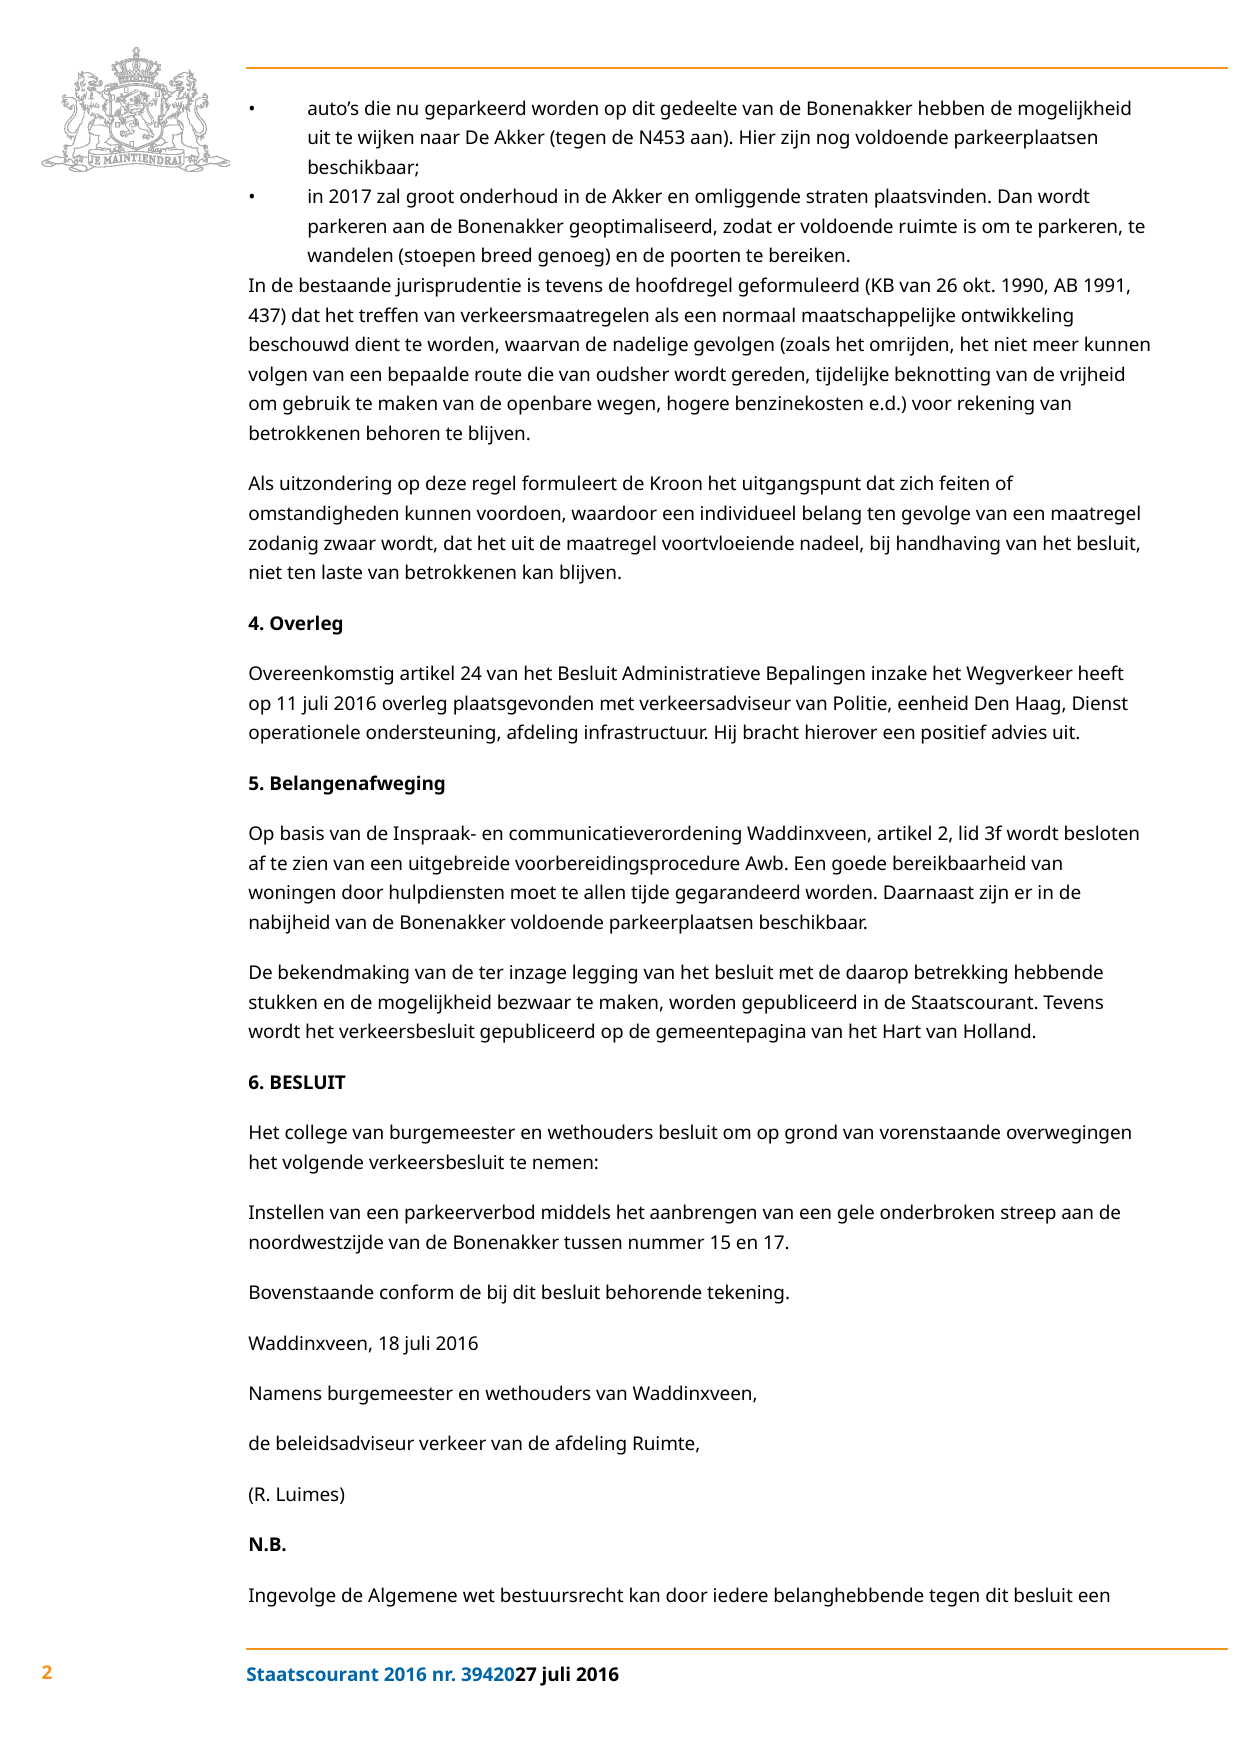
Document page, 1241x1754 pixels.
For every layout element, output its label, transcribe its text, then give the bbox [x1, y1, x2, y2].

text Ingevolge de Algemene wet bestuursrecht kan door iedere belanghebbende tegen dit besluit een [248, 1582, 1152, 1608]
text Op basis van de Inspraak- en communicatieverordening Waddinxveen, artikel 2, lid 3f wordt besloten af te zien van een uitgebreide voorbereidingsprocedure Awb. Een goede bereikbaarheid van woningen door hulpdiensten moet te allen tijde gegarandeerd worden. Daarnaast zijn er in de nabijheid van de Bonenakker voldoende parkeerplaatsen beschikbaar. [248, 820, 1152, 935]
text de beleidsadviseur verkeer van de afdeling Ruimte, [248, 1431, 1152, 1456]
text 5. Belangenafweging [248, 770, 1152, 796]
text Overeenkomstig artikel 24 van het Besluit Administratieve Bepalingen inzake het Wegverkeer heeft op 11 juli 2016 overleg plaatsgevonden met verkeersadviseur van Politie, eenheid Den Haag, Dienst operationele ondersteuning, afdeling infrastructuur. Hij bracht hierover een positief advies uit. [248, 660, 1152, 745]
text In de bestaande jurisprudentie is tevens de hoofdregel geformuleerd (KB van 26 okt. 1990, AB 1991, 437) dat het treffen van verkeersmaatregelen als een normaal maatschappelijke ontwikkeling beschouwd dient te worden, waarvan de nadelige gevolgen (zoals het omrijden, het niet meer kunnen volgen van een bepaalde route die van oudsher wordt gereden, tijdelijke beknotting van de vrijheid om gebruik te maken van de openbare wegen, hogere benzinekosten e.d.) voor rekening van betrokkenen behoren te blijven. [248, 272, 1152, 446]
text Waddinxveen, 18 juli 2016 [248, 1330, 1152, 1356]
text N.B. [248, 1531, 1152, 1557]
text Instellen van een parkeerverbod middels het aanbrengen van een gele onderbroken streep aan de noordwestzijde van de Bonenakker tussen nummer 15 en 17. [248, 1199, 1152, 1255]
text (R. Luimes) [248, 1481, 1152, 1507]
text 4. Overleg [248, 610, 1152, 636]
list auto’s die nu geparkeerd worden op dit gedeelte van de Bonenakker hebben de mogelijkheid uit te wijken naar De Akker (tegen de N453 aan). Hier zijn nog voldoende parkeerplaatsen beschikbaar; [248, 95, 1152, 180]
text Als uitzondering op deze regel formuleert de Kroon het uitgangspunt dat zich feiten of omstandigheden kunnen voordoen, waardoor een individueel belang ten gevolge van een maatregel zodanig zwaar wordt, dat het uit de maatregel voortvloeiende nadeel, bij handhaving van het besluit, niet ten laste van betrokkenen kan blijven. [248, 471, 1152, 585]
picture [41, 47, 231, 172]
text Namens burgemeester en wethouders van Waddinxveen, [248, 1380, 1152, 1406]
text Bovenstaande conform de bij dit besluit behorende tekening. [248, 1279, 1152, 1305]
text Het college van burgemeester en wethouders besluit om op grond van vorenstaande overwegingen het volgende verkeersbesluit te nemen: [248, 1119, 1152, 1175]
list in 2017 zal groot onderhoud in de Akker en omliggende straten plaatsvinden. Dan wordt parkeren aan de Bonenakker geoptimaliseerd, zodat er voldoende ruimte is om te parkeren, te wandelen (stoepen breed genoeg) en de poorten te bereiken. [248, 183, 1152, 268]
text De bekendmaking van de ter inzage legging van het besluit met de daarop betrekking hebbende stukken en de mogelijkheid bezwaar te maken, worden gepubliceerd in de Staatscourant. Tevens wordt het verkeersbesluit gepubliceerd op de gemeentepagina van het Hart van Holland. [248, 959, 1152, 1044]
text 6. BESLUIT [248, 1069, 1152, 1095]
